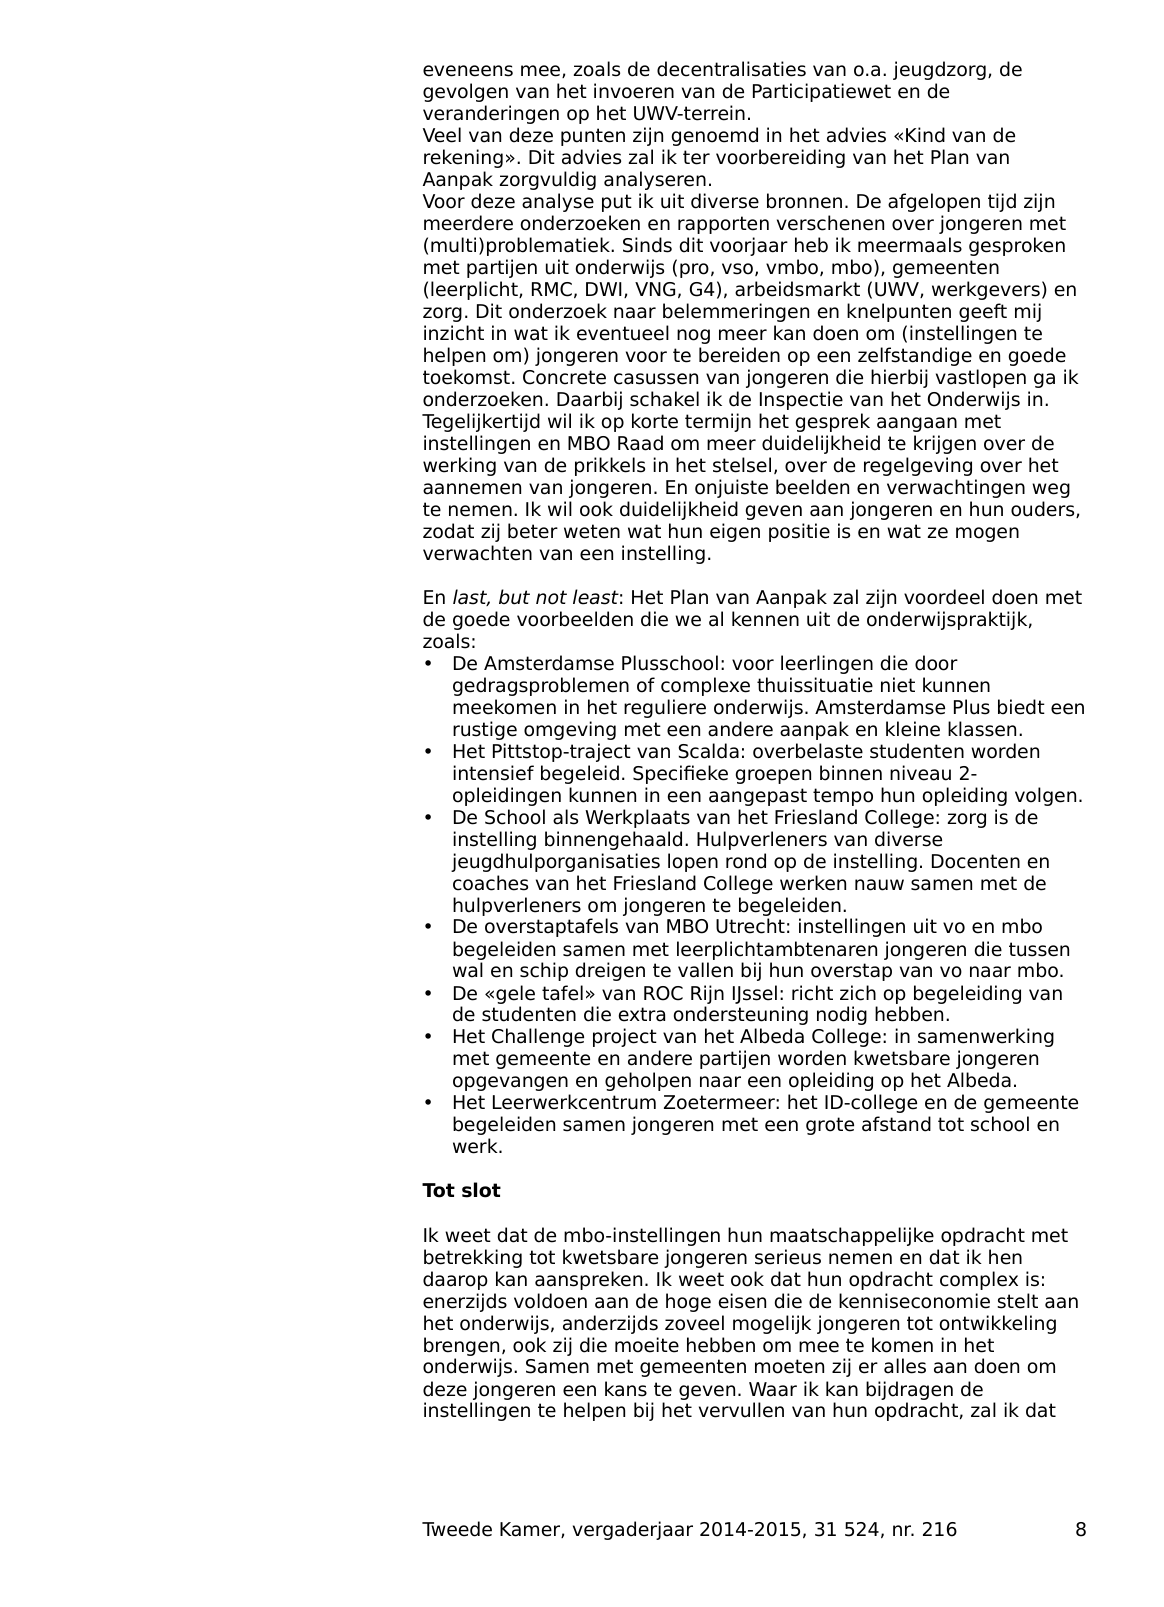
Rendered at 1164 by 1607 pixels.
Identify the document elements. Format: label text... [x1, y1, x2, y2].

text En last, but not least: Het Plan van Aanpak zal zijn voordeel doen met de goede voorbeelden die we al kennen uit de onderwijspraktijk, zoals: [422, 587, 1087, 653]
text • De School als Werkplaats van het Friesland College: zorg is de instelling binnengehaald. Hulpverleners van diverse jeugdhulporganisaties lopen rond op de instelling. Docenten en coaches van het Friesland College werken nauw samen met de hulpverleners om jongeren te begeleiden. [422, 807, 1087, 916]
text Voor deze analyse put ik uit diverse bronnen. De afgelopen tijd zijn meerdere onderzoeken en rapporten verschenen over jongeren met (multi)problematiek. Sinds dit voorjaar heb ik meermaals gesproken met partijen uit onderwijs (pro, vso, vmbo, mbo), gemeenten (leerplicht, RMC, DWI, VNG, G4), arbeidsmarkt (UWV, werkgevers) en zorg. Dit onderzoek naar belemmeringen en knelpunten geeft mij inzicht in wat ik eventueel nog meer kan doen om (instellingen te helpen om) jongeren voor te bereiden op een zelfstandige en goede toekomst. Concrete casussen van jongeren die hierbij vastlopen ga ik onderzoeken. Daarbij schakel ik de Inspectie van het Onderwijs in. [422, 191, 1087, 411]
text Ik weet dat de mbo-instellingen hun maatschappelijke opdracht met betrekking tot kwetsbare jongeren serieus nemen en dat ik hen daarop kan aanspreken. Ik weet ook dat hun opdracht complex is: enerzijds voldoen aan de hoge eisen die de kenniseconomie stelt aan het onderwijs, anderzijds zoveel mogelijk jongeren tot ontwikkeling brengen, ook zij die moeite hebben om mee te komen in het onderwijs. Samen met gemeenten moeten zij er alles aan doen om deze jongeren een kans te geven. Waar ik kan bijdragen de instellingen te helpen bij het vervullen van hun opdracht, zal ik dat [422, 1224, 1087, 1422]
text • Het Pittstop-traject van Scalda: overbelaste studenten worden intensief begeleid. Specifieke groepen binnen niveau 2-opleidingen kunnen in een aangepast tempo hun opleiding volgen. [422, 741, 1087, 807]
text • Het Challenge project van het Albeda College: in samenwerking met gemeente en andere partijen worden kwetsbare jongeren opgevangen en geholpen naar een opleiding op het Albeda. [422, 1026, 1087, 1092]
text • De Amsterdamse Plusschool: voor leerlingen die door gedragsproblemen of complexe thuissituatie niet kunnen meekomen in het reguliere onderwijs. Amsterdamse Plus biedt een rustige omgeving met een andere aanpak en kleine klassen. [422, 653, 1087, 741]
subtitle Tot slot [422, 1180, 1087, 1202]
text • Het Leerwerkcentrum Zoetermeer: het ID-college en de gemeente begeleiden samen jongeren met een grote afstand tot school en werk. [422, 1092, 1087, 1158]
text • De «gele tafel» van ROC Rijn IJssel: richt zich op begeleiding van de studenten die extra ondersteuning nodig hebben. [422, 982, 1087, 1026]
text • De overstaptafels van MBO Utrecht: instellingen uit vo en mbo begeleiden samen met leerplichtambtenaren jongeren die tussen wal en schip dreigen te vallen bij hun overstap van vo naar mbo. [422, 916, 1087, 982]
text eveneens mee, zoals de decentralisaties van o.a. jeugdzorg, de gevolgen van het invoeren van de Participatiewet en de veranderingen op het UWV-terrein. [422, 59, 1087, 125]
text Tegelijkertijd wil ik op korte termijn het gesprek aangaan met instellingen en MBO Raad om meer duidelijkheid te krijgen over de werking van de prikkels in het stelsel, over de regelgeving over het aannemen van jongeren. En onjuiste beelden en verwachtingen weg te nemen. Ik wil ook duidelijkheid geven aan jongeren en hun ouders, zodat zij beter weten wat hun eigen positie is en wat ze mogen verwachten van een instelling. [422, 411, 1087, 564]
text Veel van deze punten zijn genoemd in het advies «Kind van de rekening». Dit advies zal ik ter voorbereiding van het Plan van Aanpak zorgvuldig analyseren. [422, 125, 1087, 191]
